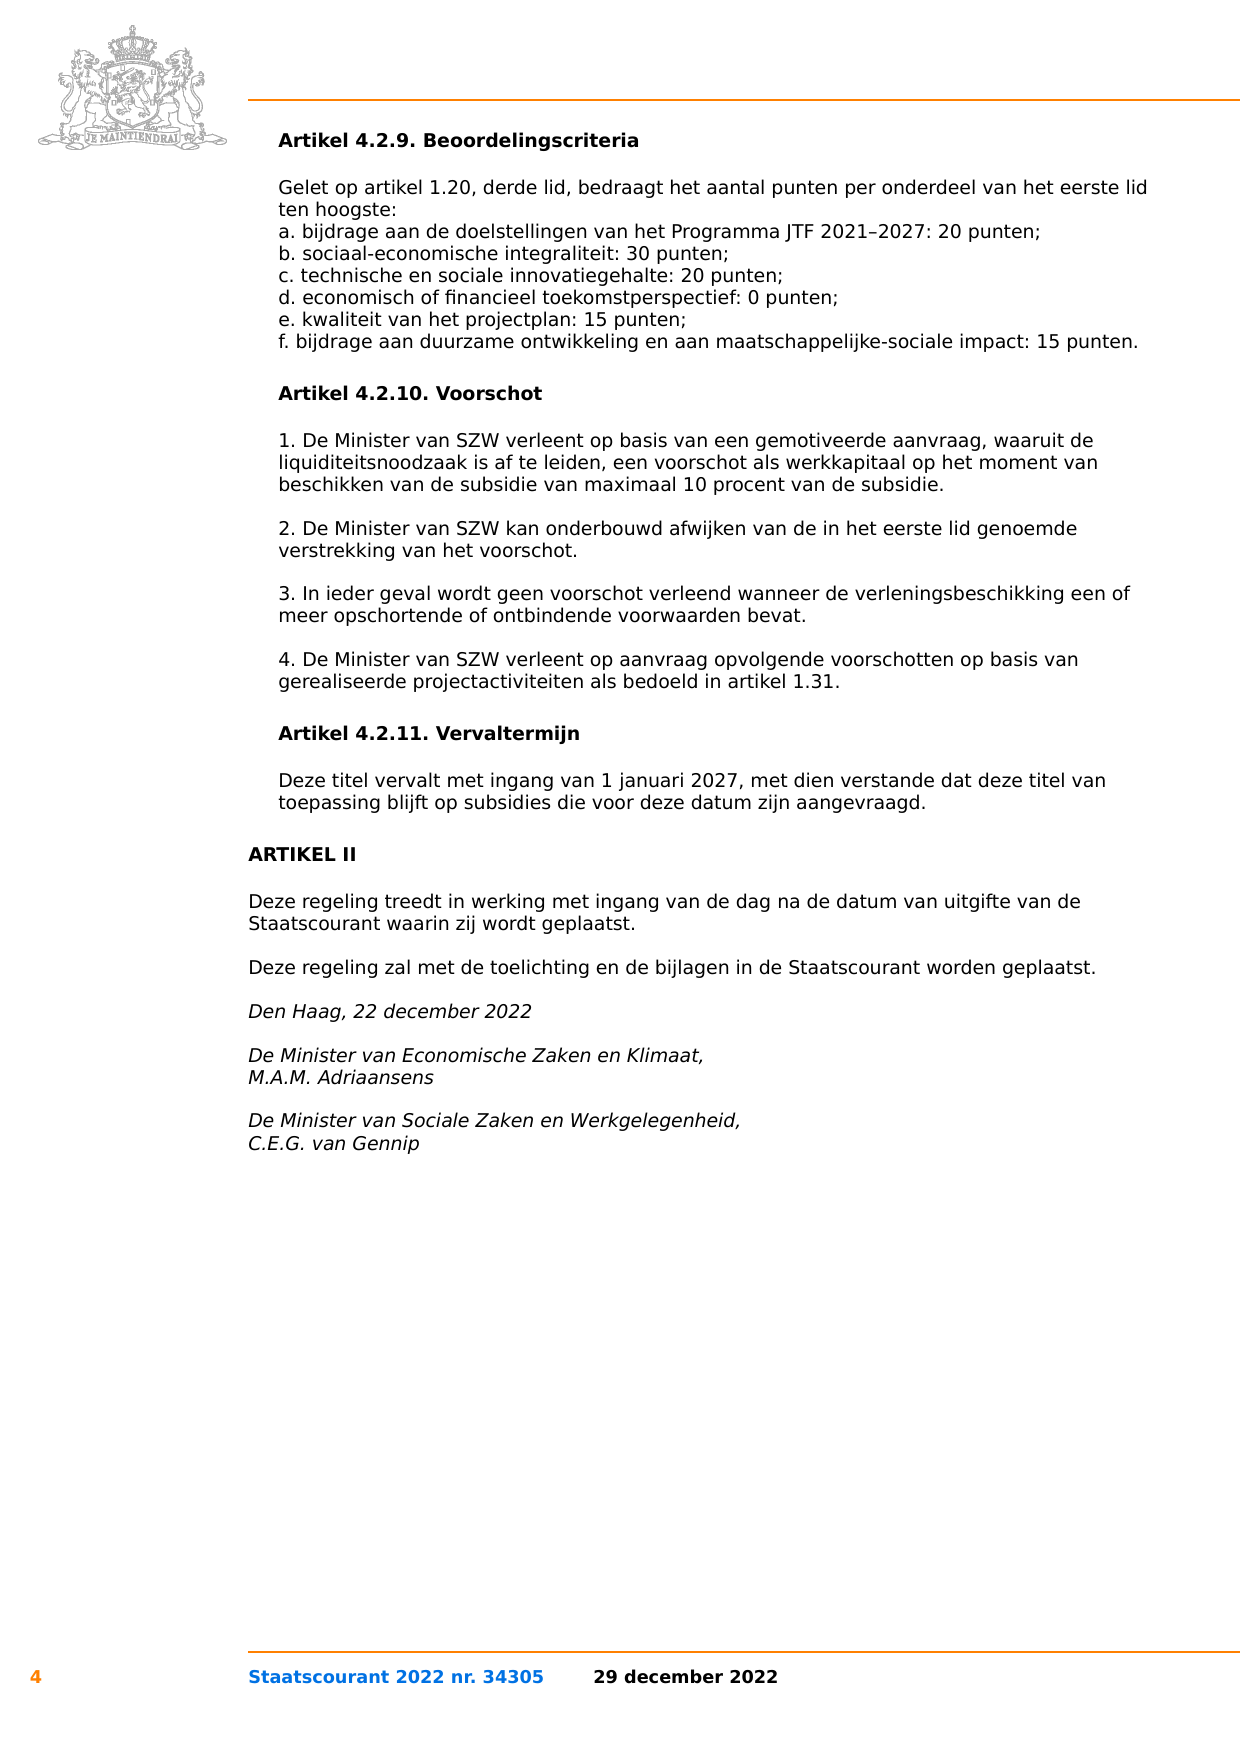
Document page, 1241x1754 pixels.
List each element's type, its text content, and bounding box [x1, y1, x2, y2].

text 1. De Minister van SZW verleent op basis van een gemotiveerde aanvraag, waaruit de liquiditeitsnoodzaak is af te leiden, een voorschot als werkkapitaal op het moment van beschikken van de subsidie van maximaal 10 procent van de subsidie. [278, 430, 1163, 496]
text De Minister van Economische Zaken en Klimaat, M.A.M. Adriaansens [248, 1044, 1163, 1088]
text Den Haag, 22 december 2022 [248, 1001, 1163, 1023]
text b. sociaal-economische integraliteit: 30 punten; [278, 243, 1163, 265]
text a. bijdrage aan de doelstellingen van het Programma JTF 2021–2027: 20 punten; [278, 221, 1163, 243]
text 4. De Minister van SZW verleent op aanvraag opvolgende voorschotten op basis van gerealiseerde projectactiviteiten als bedoeld in artikel 1.31. [278, 649, 1163, 693]
text f. bijdrage aan duurzame ontwikkeling en aan maatschappelijke-sociale impact: 15 punten. [278, 331, 1163, 353]
text e. kwaliteit van het projectplan: 15 punten; [278, 309, 1163, 331]
text Deze titel vervalt met ingang van 1 januari 2027, met dien verstande dat deze titel van toepassing blijft op subsidies die voor deze datum zijn aangevraagd. [278, 770, 1163, 814]
text 3. In ieder geval wordt geen voorschot verleend wanneer de verleningsbeschikking een of meer opschortende of ontbindende voorwaarden bevat. [278, 583, 1163, 627]
subtitle Artikel 4.2.9. Beoordelingscriteria [278, 130, 1163, 152]
subtitle ARTIKEL II [248, 844, 1163, 866]
picture [38, 25, 227, 150]
text c. technische en sociale innovatiegehalte: 20 punten; [278, 265, 1163, 287]
subtitle Artikel 4.2.11. Vervaltermijn [278, 723, 1163, 745]
text Gelet op artikel 1.20, derde lid, bedraagt het aantal punten per onderdeel van het eerste lid ten hoogste: [278, 177, 1163, 221]
text d. economisch of financieel toekomstperspectief: 0 punten; [278, 287, 1163, 309]
text Deze regeling treedt in werking met ingang van de dag na de datum van uitgifte van de Staatscourant waarin zij wordt geplaatst. [248, 891, 1163, 935]
text De Minister van Sociale Zaken en Werkgelegenheid, C.E.G. van Gennip [248, 1110, 1163, 1154]
text 2. De Minister van SZW kan onderbouwd afwijken van de in het eerste lid genoemde verstrekking van het voorschot. [278, 517, 1163, 561]
text Deze regeling zal met de toelichting en de bijlagen in de Staatscourant worden geplaatst. [248, 957, 1163, 979]
subtitle Artikel 4.2.10. Voorschot [278, 383, 1163, 405]
